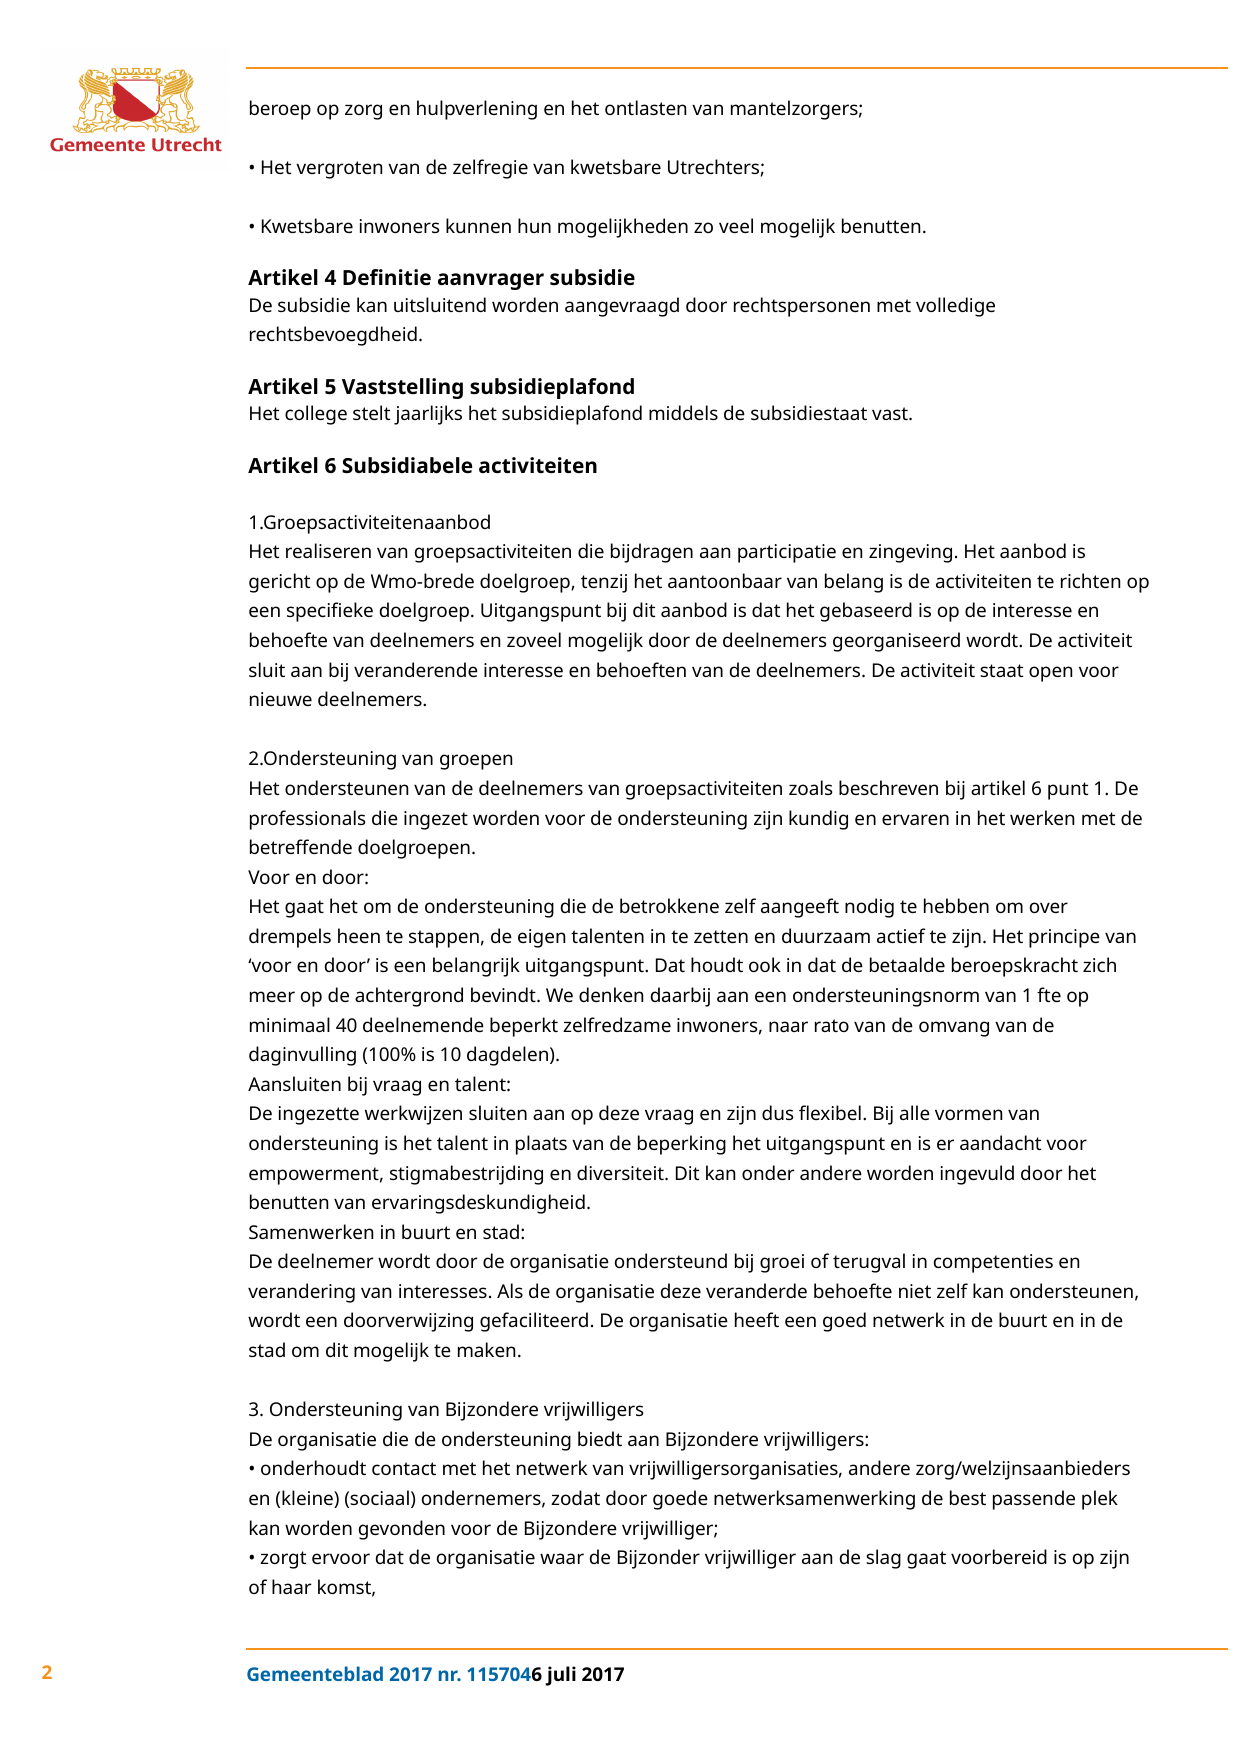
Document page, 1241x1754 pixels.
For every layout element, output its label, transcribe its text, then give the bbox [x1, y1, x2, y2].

text 2.Ondersteuning van groepen [248, 746, 1152, 771]
text Het college stelt jaarlijks het subsidieplafond middels de subsidiestaat vast. [248, 400, 1152, 426]
text De subsidie kan uitsluitend worden aangevraagd door rechtspersonen met volledige rechtsbevoegdheid. [248, 292, 1152, 347]
text Aansluiten bij vraag en talent: [248, 1071, 1152, 1097]
text • Het vergroten van de zelfregie van kwetsbare Utrechters; [248, 154, 1152, 180]
text Het ondersteunen van de deelnemers van groepsactiviteiten zoals beschreven bij artikel 6 punt 1. De professionals die ingezet worden voor de ondersteuning zijn kundig en ervaren in het werken met de betreffende doelgroepen. [248, 775, 1152, 860]
text • onderhoudt contact met het netwerk van vrijwilligersorganisaties, andere zorg/welzijnsaanbieders en (kleine) (sociaal) ondernemers, zodat door goede netwerksamenwerking de best passende plek kan worden gevonden voor de Bijzondere vrijwilliger; [248, 1456, 1152, 1540]
text Samenwerken in buurt en stad: [248, 1219, 1152, 1244]
text • Kwetsbare inwoners kunnen hun mogelijkheden zo veel mogelijk benutten. [248, 213, 1152, 239]
text beroep op zorg en hulpverlening en het ontlasten van mantelzorgers; [248, 95, 1152, 121]
text De ingezette werkwijzen sluiten aan op deze vraag en zijn dus flexibel. Bij alle vormen van ondersteuning is het talent in plaats van de beperking het uitgangspunt en is er aandacht voor empowerment, stigmabestrijding en diversiteit. Dit kan onder andere worden ingevuld door het benutten van ervaringsdeskundigheid. [248, 1101, 1152, 1215]
text De deelnemer wordt door de organisatie ondersteund bij groei of terugval in competenties en verandering van interesses. Als de organisatie deze veranderde behoefte niet zelf kan ondersteunen, wordt een doorverwijzing gefaciliteerd. De organisatie heeft een goed netwerk in de buurt en in de stad om dit mogelijk te maken. [248, 1248, 1152, 1363]
text Artikel 6 Subsidiabele activiteiten [248, 451, 1152, 479]
text Artikel 4 Definitie aanvrager subsidie [248, 263, 1152, 292]
text 3. Ondersteuning van Bijzondere vrijwilligers [248, 1396, 1152, 1422]
text 1.Groepsactiviteitenaanbod [248, 509, 1152, 534]
text De organisatie die de ondersteuning biedt aan Bijzondere vrijwilligers: [248, 1426, 1152, 1452]
text Het realiseren van groepsactiviteiten die bijdragen aan participatie en zingeving. Het aanbod is gericht op de Wmo-brede doelgroep, tenzij het aantoonbaar van belang is de activiteiten te richten op een specifieke doelgroep. Uitgangspunt bij dit aanbod is dat het gebaseerd is op de interesse en behoefte van deelnemers en zoveel mogelijk door de deelnemers georganiseerd wordt. De activiteit sluit aan bij veranderende interesse en behoeften van de deelnemers. De activiteit staat open voor nieuwe deelnemers. [248, 538, 1152, 712]
picture [41, 47, 231, 172]
text • zorgt ervoor dat de organisatie waar de Bijzonder vrijwilliger aan de slag gaat voorbereid is op zijn of haar komst, [248, 1544, 1152, 1599]
text Het gaat het om de ondersteuning die de betrokkene zelf aangeeft nodig te hebben om over drempels heen te stappen, de eigen talenten in te zetten en duurzaam actief te zijn. Het principe van ‘voor en door’ is een belangrijk uitgangspunt. Dat houdt ook in dat de betaalde beroepskracht zich meer op de achtergrond bevindt. We denken daarbij aan een ondersteuningsnorm van 1 fte op minimaal 40 deelnemende beperkt zelfredzame inwoners, naar rato van de omvang van de daginvulling (100% is 10 dagdelen). [248, 893, 1152, 1067]
text Artikel 5 Vaststelling subsidieplafond [248, 372, 1152, 400]
text Voor en door: [248, 864, 1152, 889]
